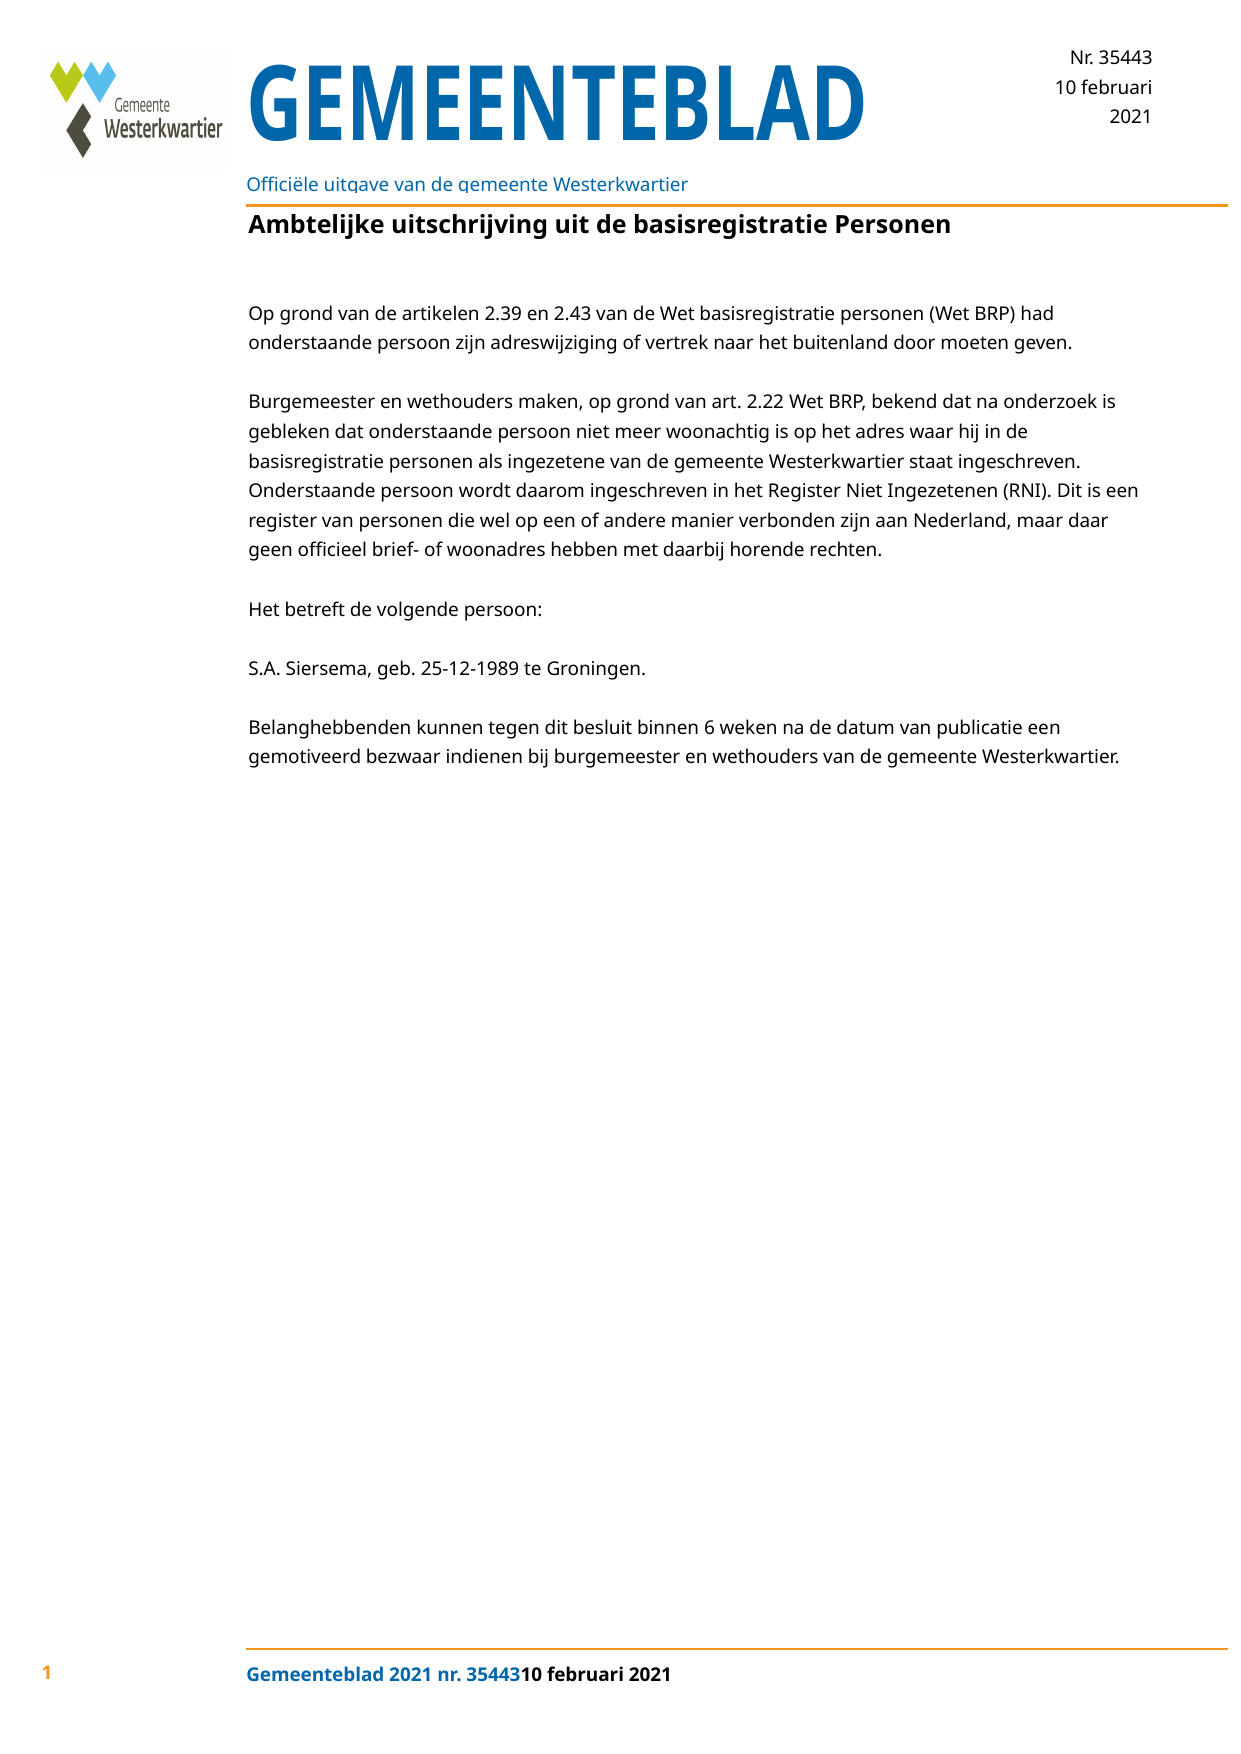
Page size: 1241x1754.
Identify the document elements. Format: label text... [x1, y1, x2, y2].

text Burgemeester en wethouders maken, op grond van art. 2.22 Wet BRP, bekend dat na onderzoek is gebleken dat onderstaande persoon niet meer woonachtig is op het adres waar hij in de basisregistratie personen als ingezetene van de gemeente Westerkwartier staat ingeschreven. Onderstaande persoon wordt daarom ingeschreven in het Register Niet Ingezetenen (RNI). Dit is een register van personen die wel op een of andere manier verbonden zijn aan Nederland, maar daar geen officieel brief- of woonadres hebben met daarbij horende rechten. [248, 389, 1152, 562]
text Het betreft de volgende persoon: [248, 596, 1152, 621]
picture [41, 47, 231, 172]
text Belanghebbenden kunnen tegen dit besluit binnen 6 weken na de datum van publicatie een gemotiveerd bezwaar indienen bij burgemeester en wethouders van de gemeente Westerkwartier. [248, 714, 1152, 769]
text S.A. Siersema, geb. 25-12-1989 te Groningen. [248, 655, 1152, 681]
text Op grond van de artikelen 2.39 en 2.43 van de Wet basisregistratie personen (Wet BRP) had onderstaande persoon zijn adreswijziging of vertrek naar het buitenland door moeten geven. [248, 300, 1152, 355]
text Ambtelijke uitschrijving uit de basisregistratie Personen [248, 207, 1152, 241]
